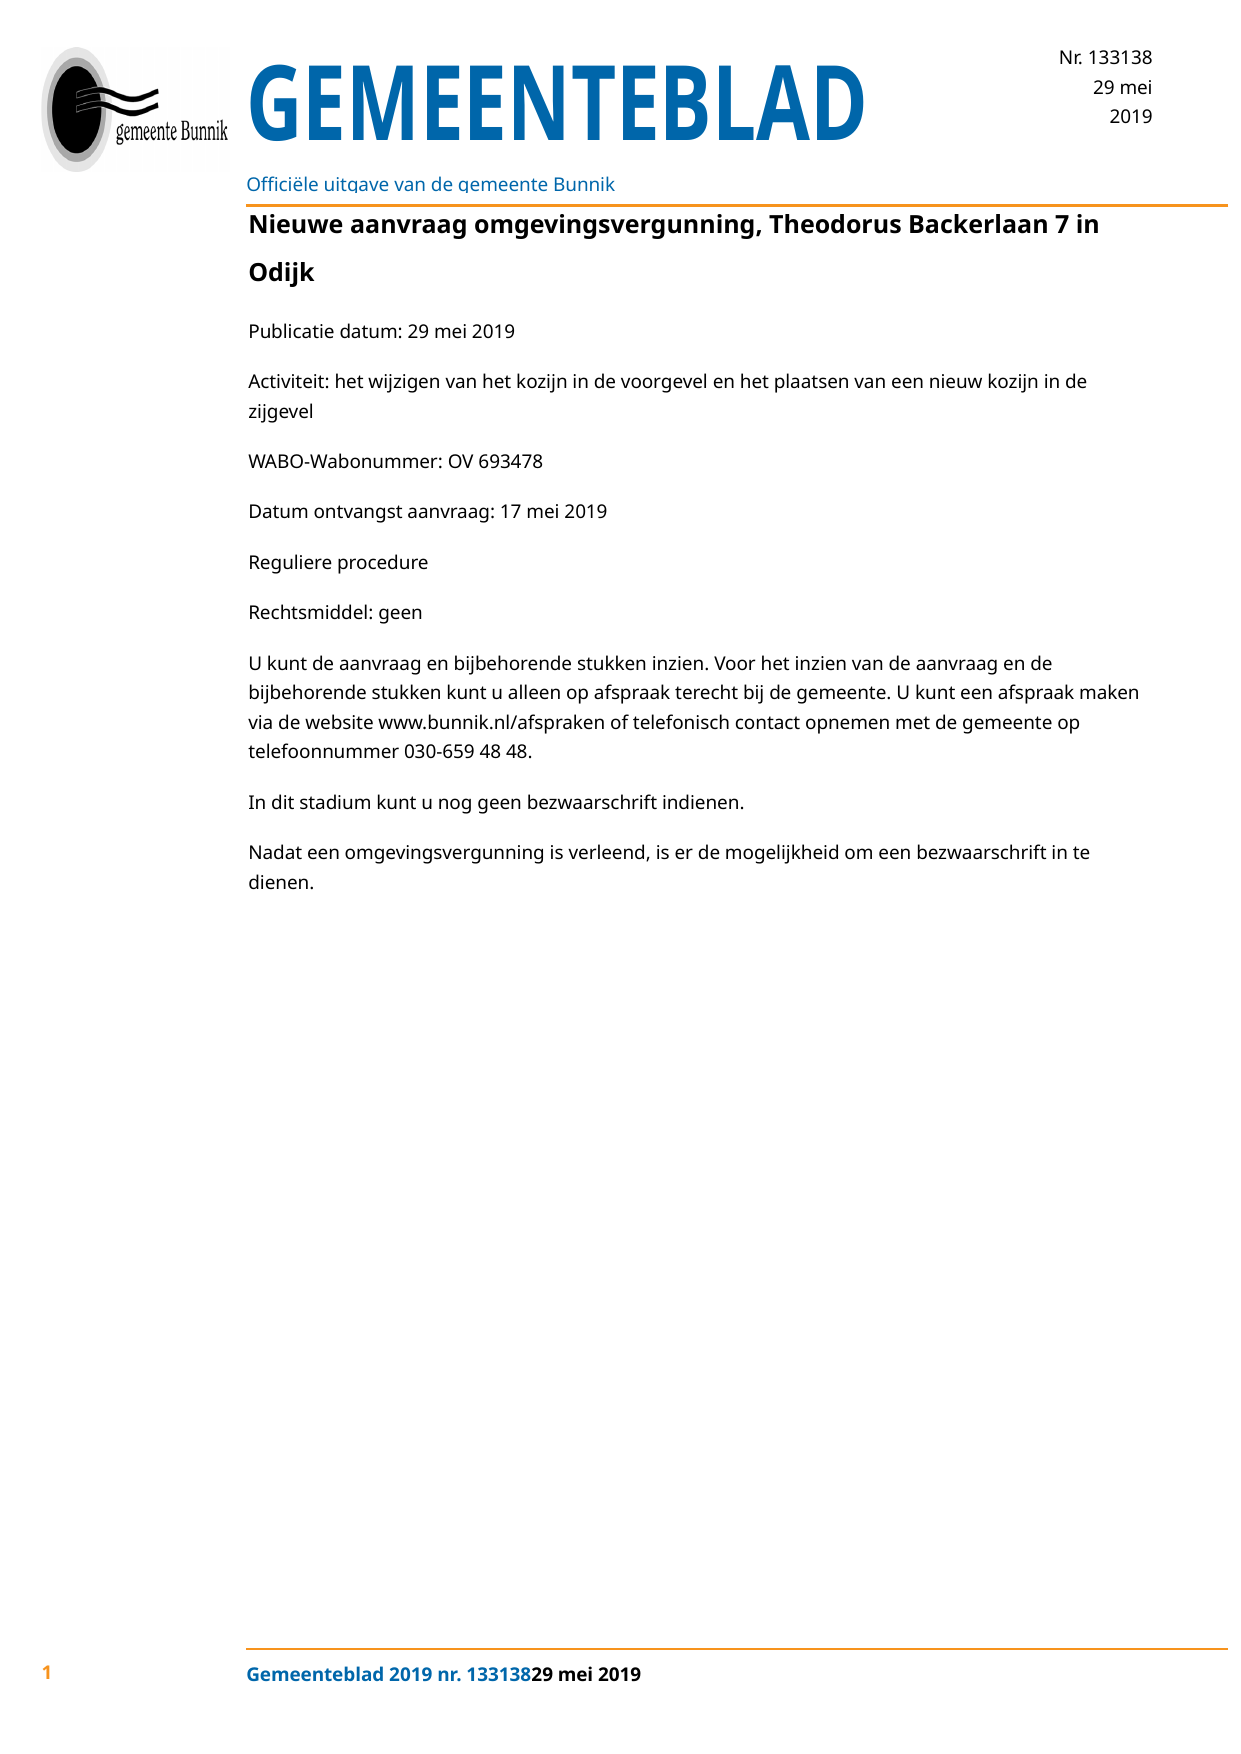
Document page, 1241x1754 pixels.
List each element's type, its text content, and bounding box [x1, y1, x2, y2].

text Nieuwe aanvraag omgevingsvergunning, Theodorus Backerlaan 7 in Odijk [248, 207, 1152, 288]
text Datum ontvangst aanvraag: 17 mei 2019 [248, 499, 1152, 524]
picture [41, 47, 231, 172]
text Reguliere procedure [248, 549, 1152, 575]
text U kunt de aanvraag en bijbehorende stukken inzien. Voor het inzien van de aanvraag en de bijbehorende stukken kunt u alleen op afspraak terecht bij de gemeente. U kunt een afspraak maken via de website www.bunnik.nl/afspraken of telefonisch contact opnemen met de gemeente op telefoonnummer 030-659 48 48. [248, 650, 1152, 764]
text WABO-Wabonummer: OV 693478 [248, 448, 1152, 474]
text Nadat een omgevingsvergunning is verleend, is er de mogelijkheid om een bezwaarschrift in te dienen. [248, 839, 1152, 895]
text Publicatie datum: 29 mei 2019 [248, 318, 1152, 344]
text Activiteit: het wijzigen van het kozijn in de voorgevel en het plaatsen van een nieuw kozijn in de zijgevel [248, 368, 1152, 424]
text In dit stadium kunt u nog geen bezwaarschrift indienen. [248, 789, 1152, 815]
text Rechtsmiddel: geen [248, 599, 1152, 625]
